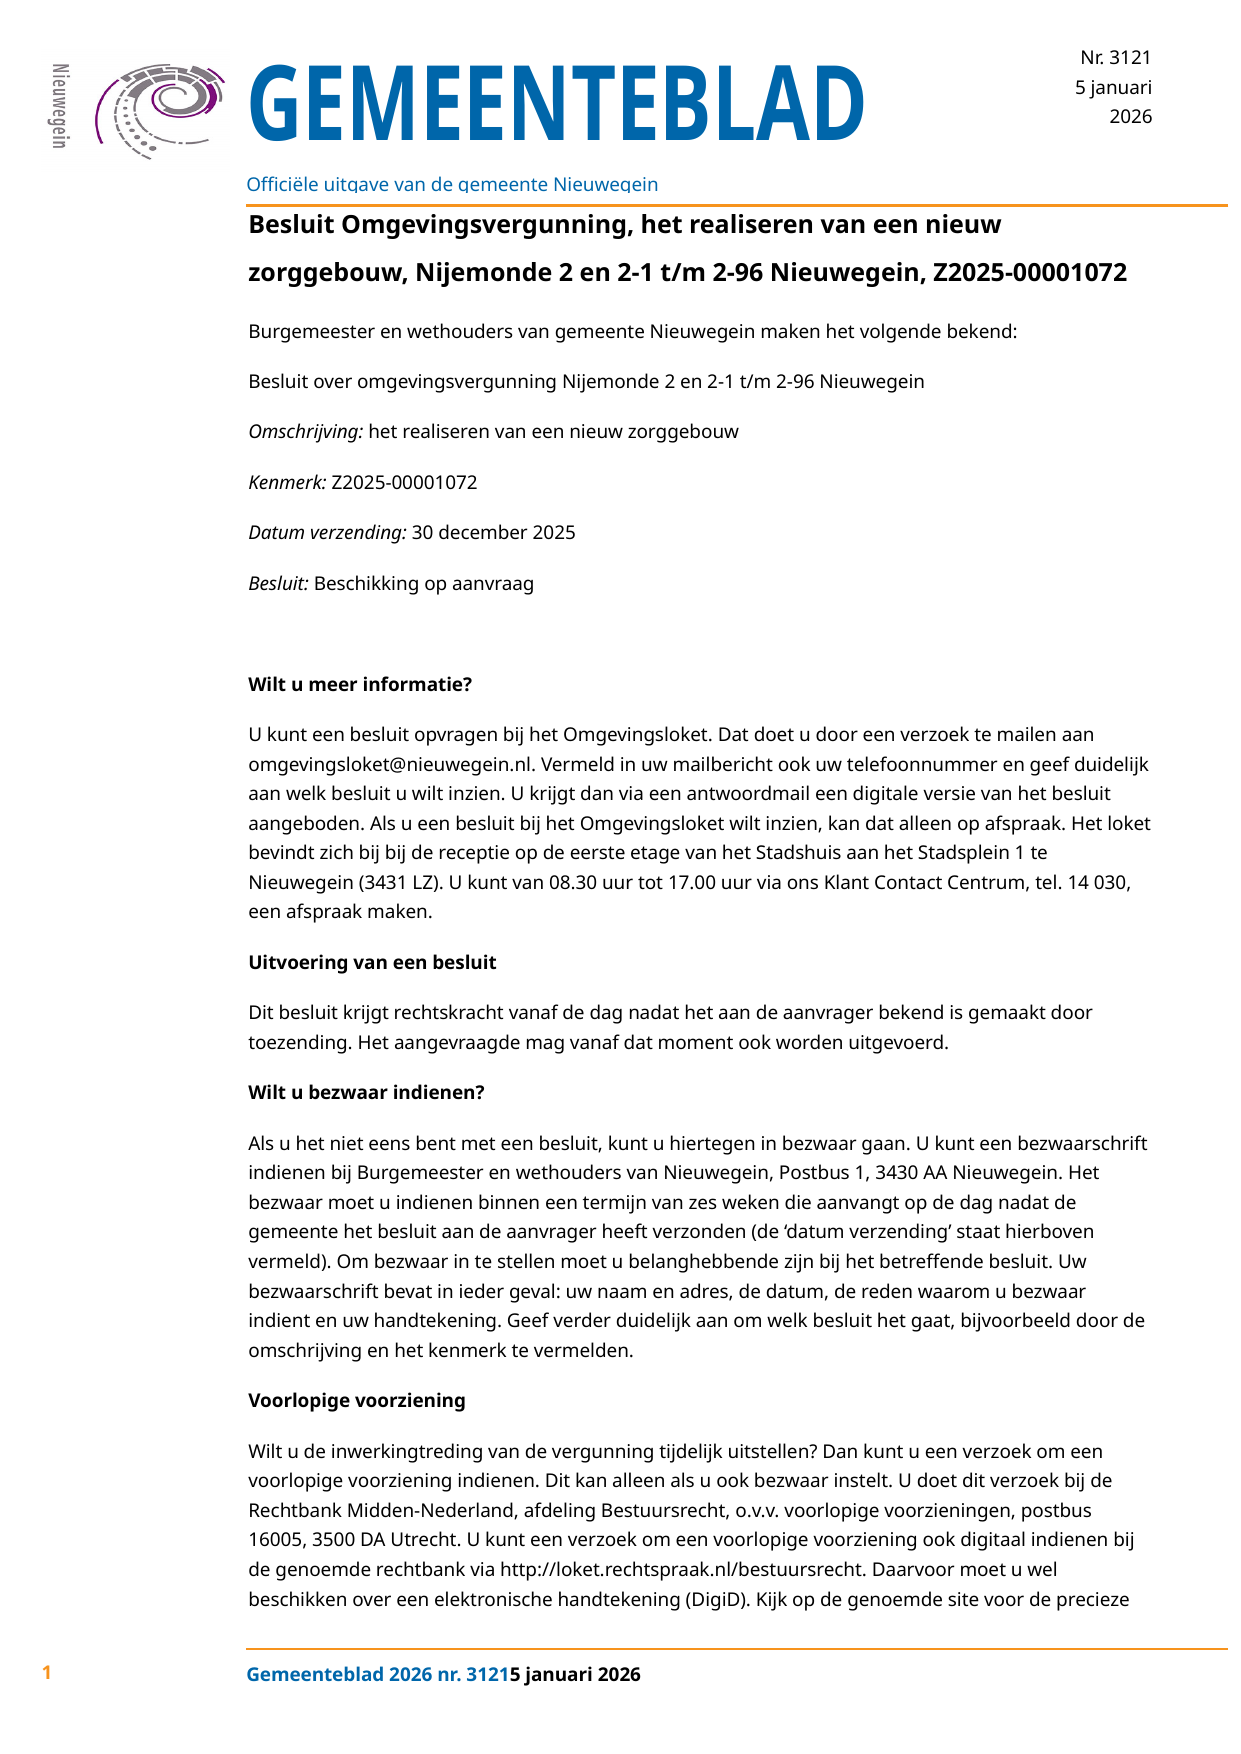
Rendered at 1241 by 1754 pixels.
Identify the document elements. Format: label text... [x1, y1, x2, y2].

text Omschrijving: het realiseren van een nieuw zorggebouw [248, 419, 1152, 444]
text Wilt u de inwerkingtreding van de vergunning tijdelijk uitstellen? Dan kunt u een verzoek om een voorlopige voorziening indienen. Dit kan alleen als u ook bezwaar instelt. U doet dit verzoek bij de Rechtbank Midden-Nederland, afdeling Bestuursrecht, o.v.v. voorlopige voorzieningen, postbus 16005, 3500 DA Utrecht. U kunt een verzoek om een voorlopige voorziening ook digitaal indienen bij de genoemde rechtbank via http://loket.rechtspraak.nl/bestuursrecht. Daarvoor moet u wel beschikken over een elektronische handtekening (DigiD). Kijk op de genoemde site voor de precieze [248, 1438, 1152, 1612]
picture [41, 47, 231, 172]
text Uitvoering van een besluit [248, 949, 1152, 975]
text Kenmerk: Z2025-00001072 [248, 469, 1152, 495]
text Voorlopige voorziening [248, 1387, 1152, 1413]
text Burgemeester en wethouders van gemeente Nieuwegein maken het volgende bekend: [248, 318, 1152, 344]
text Wilt u meer informatie? [248, 671, 1152, 697]
text Datum verzending: 30 december 2025 [248, 519, 1152, 545]
text U kunt een besluit opvragen bij het Omgevingsloket. Dat doet u door een verzoek te mailen aan omgevingsloket@nieuwegein.nl. Vermeld in uw mailbericht ook uw telefoonnummer en geef duidelijk aan welk besluit u wilt inzien. U krijgt dan via een antwoordmail een digitale versie van het besluit aangeboden. Als u een besluit bij het Omgevingsloket wilt inzien, kan dat alleen op afspraak. Het loket bevindt zich bij bij de receptie op de eerste etage van het Stadshuis aan het Stadsplein 1 te Nieuwegein (3431 LZ). U kunt van 08.30 uur tot 17.00 uur via ons Klant Contact Centrum, tel. 14 030, een afspraak maken. [248, 721, 1152, 924]
text Besluit over omgevingsvergunning Nijemonde 2 en 2-1 t/m 2-96 Nieuwegein [248, 368, 1152, 394]
text Als u het niet eens bent met een besluit, kunt u hiertegen in bezwaar gaan. U kunt een bezwaarschrift indienen bij Burgemeester en wethouders van Nieuwegein, Postbus 1, 3430 AA Nieuwegein. Het bezwaar moet u indienen binnen een termijn van zes weken die aanvangt op de dag nadat de gemeente het besluit aan de aanvrager heeft verzonden (de ‘datum verzending’ staat hierboven vermeld). Om bezwaar in te stellen moet u belanghebbende zijn bij het betreffende besluit. Uw bezwaarschrift bevat in ieder geval: uw naam en adres, de datum, de reden waarom u bezwaar indient en uw handtekening. Geef verder duidelijk aan om welk besluit het gaat, bijvoorbeeld door de omschrijving en het kenmerk te vermelden. [248, 1130, 1152, 1363]
text Besluit: Beschikking op aanvraag [248, 570, 1152, 596]
text Besluit Omgevingsvergunning, het realiseren van een nieuw zorggebouw, Nijemonde 2 en 2-1 t/m 2-96 Nieuwegein, Z2025-00001072 [248, 207, 1152, 288]
text Wilt u bezwaar indienen? [248, 1079, 1152, 1105]
text Dit besluit krijgt rechtskracht vanaf de dag nadat het aan de aanvrager bekend is gemaakt door toezending. Het aangevraagde mag vanaf dat moment ook worden uitgevoerd. [248, 999, 1152, 1055]
